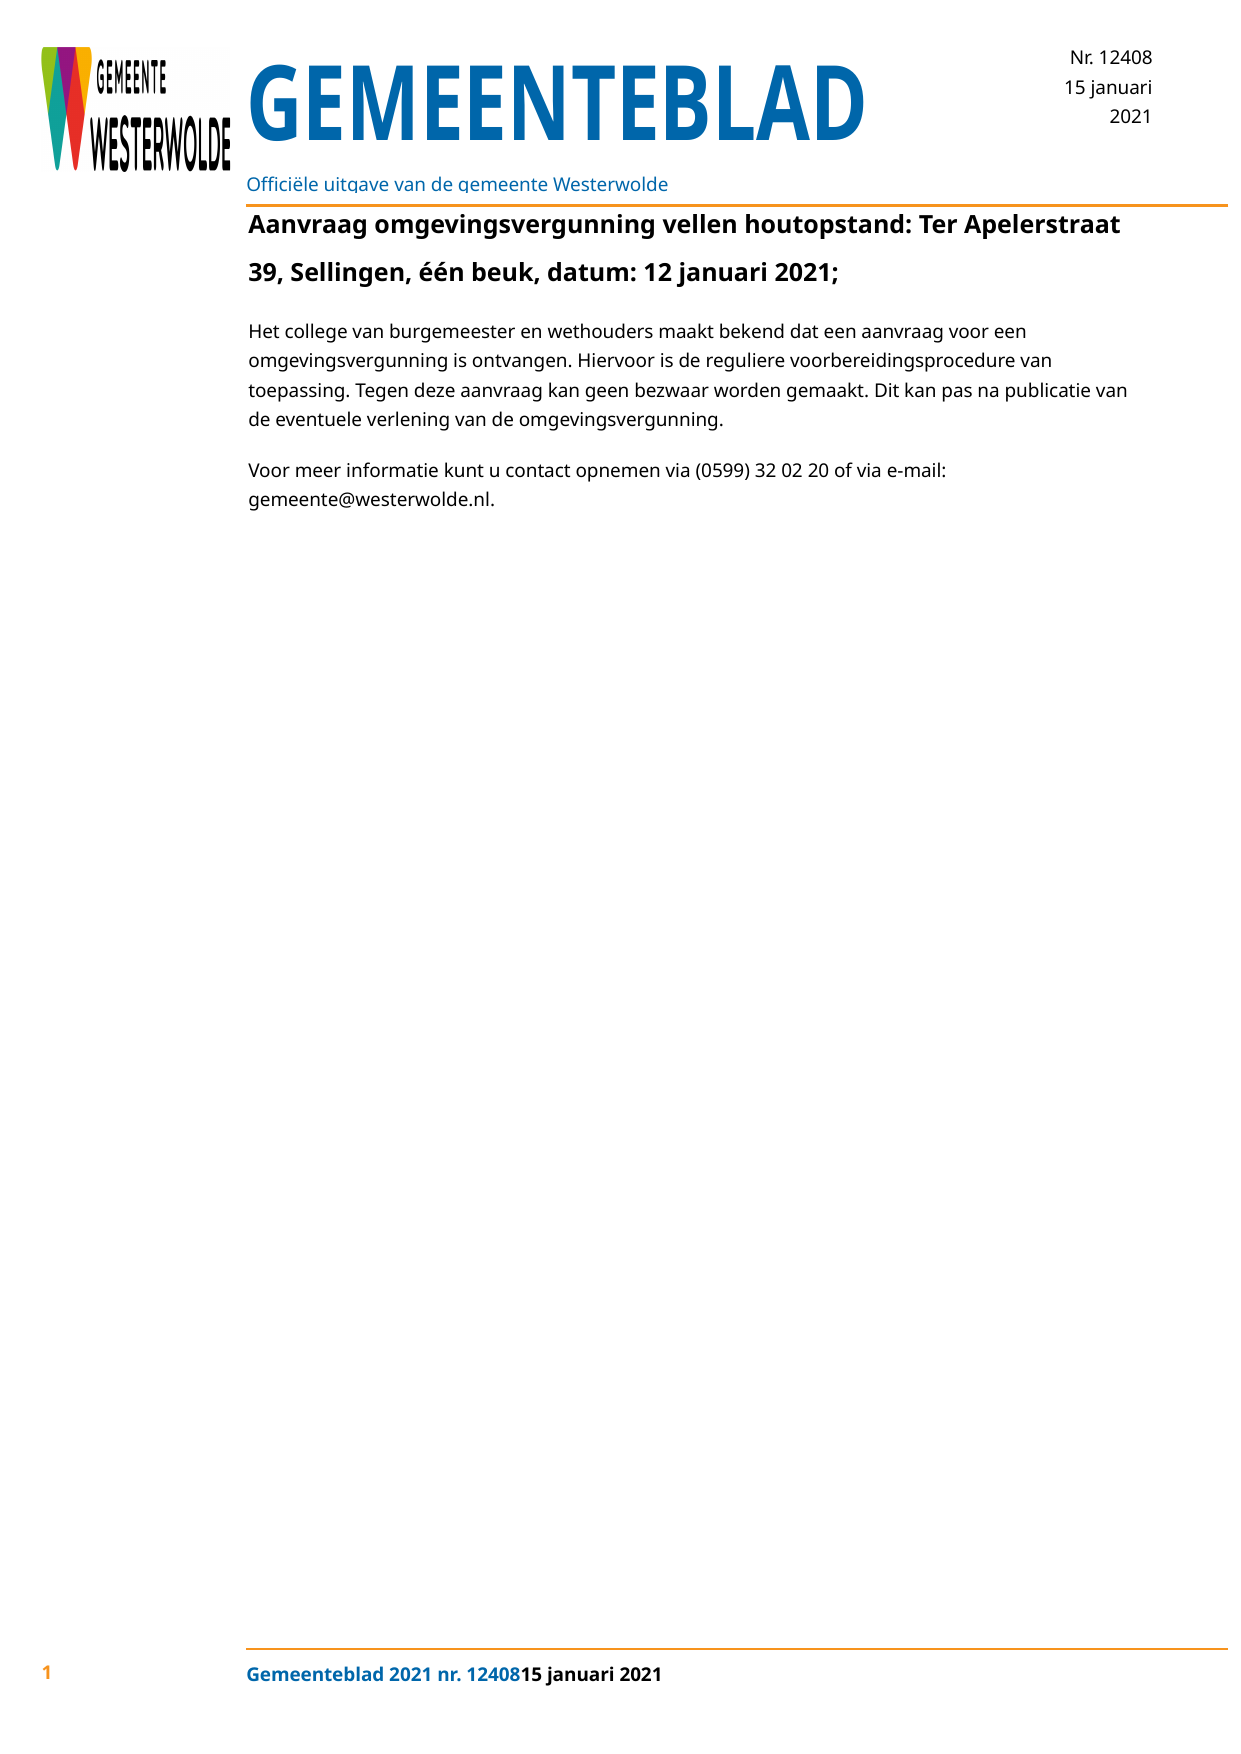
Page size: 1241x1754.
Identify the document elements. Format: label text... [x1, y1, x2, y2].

text Aanvraag omgevingsvergunning vellen houtopstand: Ter Apelerstraat 39, Sellingen, één beuk, datum: 12 januari 2021; [248, 207, 1152, 288]
text Voor meer informatie kunt u contact opnemen via (0599) 32 02 20 of via e-mail: gemeente@westerwolde.nl. [248, 457, 1152, 512]
picture [41, 47, 231, 172]
text Het college van burgemeester en wethouders maakt bekend dat een aanvraag voor een omgevingsvergunning is ontvangen. Hiervoor is de reguliere voorbereidingsprocedure van toepassing. Tegen deze aanvraag kan geen bezwaar worden gemaakt. Dit kan pas na publicatie van de eventuele verlening van de omgevingsvergunning. [248, 318, 1152, 432]
